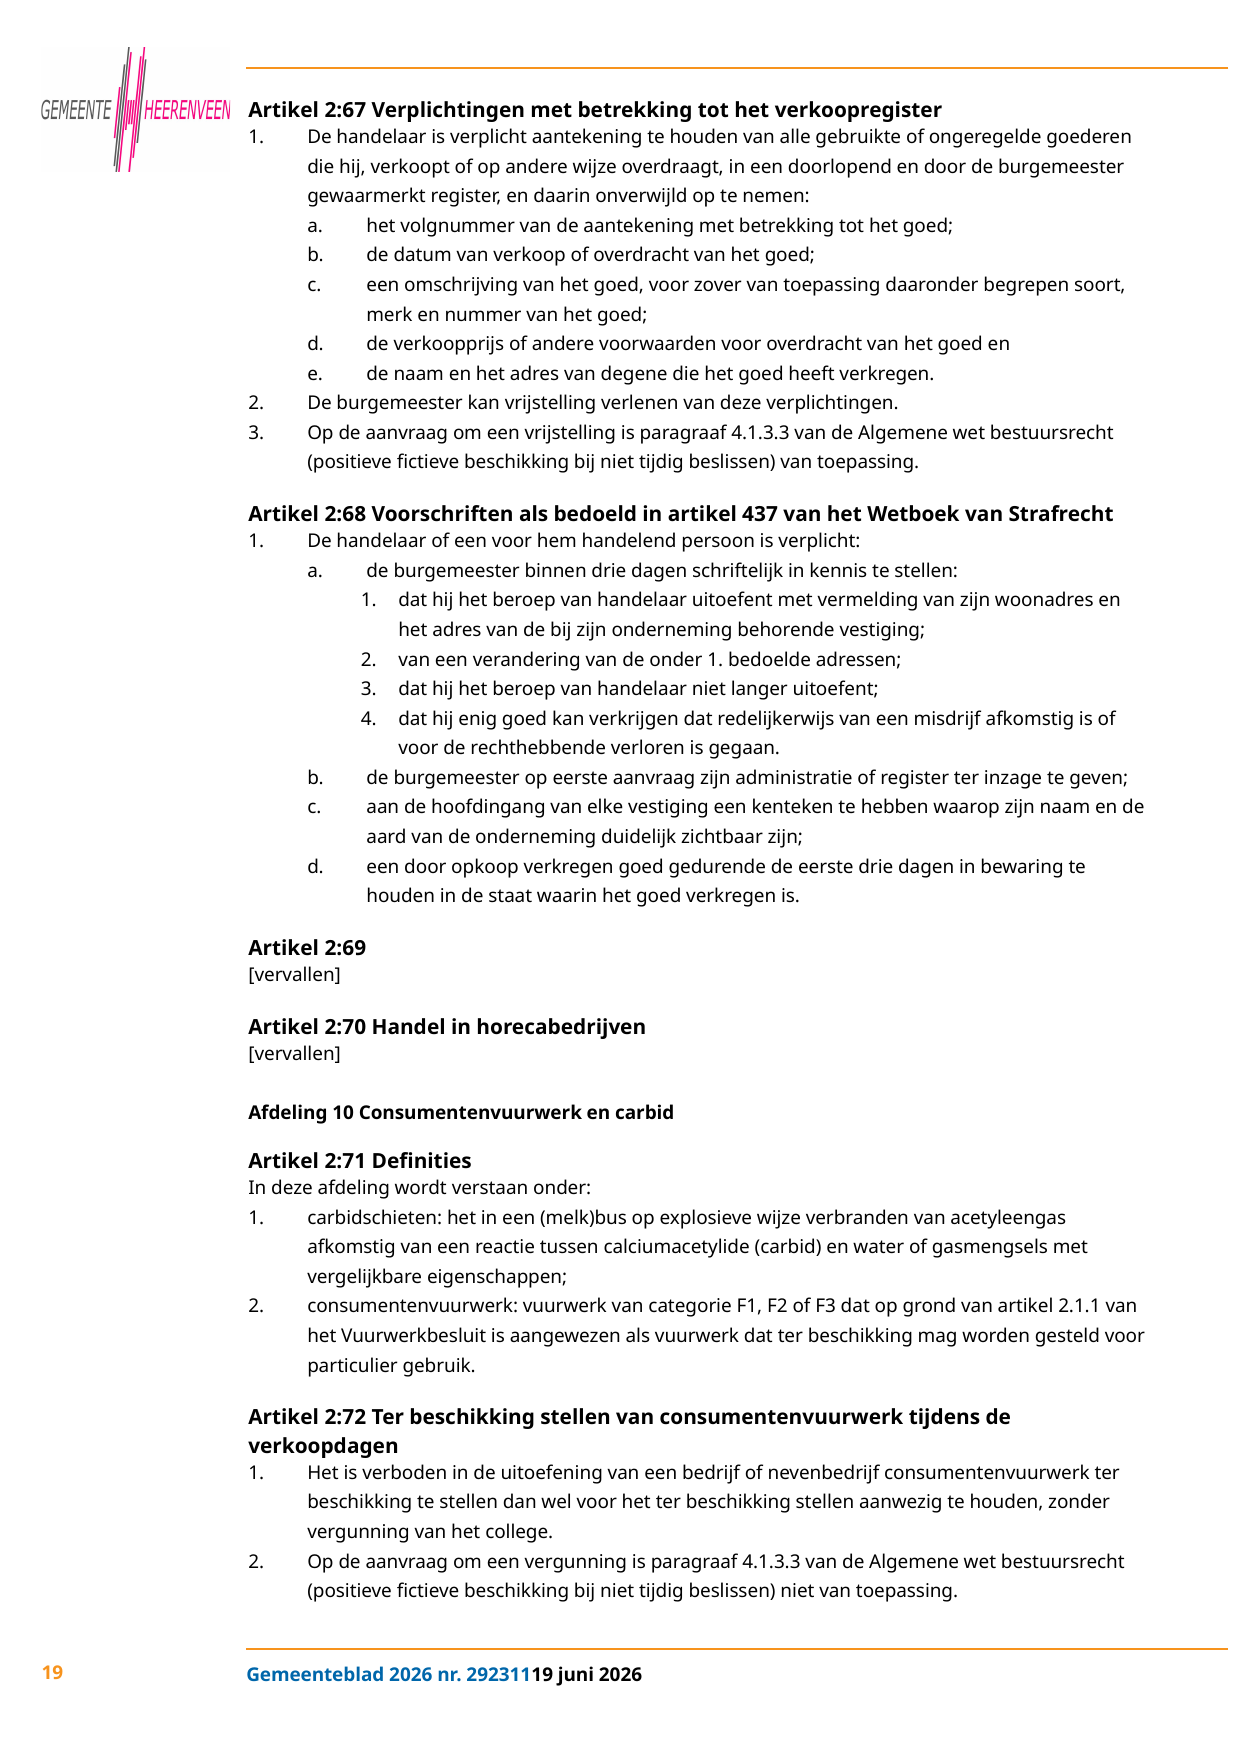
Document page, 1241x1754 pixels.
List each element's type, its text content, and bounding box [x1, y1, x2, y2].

list Op de aanvraag om een vrijstelling is paragraaf 4.1.3.3 van de Algemene wet bestuursrecht (positieve fictieve beschikking bij niet tijdig beslissen) van toepassing. [248, 419, 1152, 474]
list de verkoopprijs of andere voorwaarden voor overdracht van het goed en [307, 330, 1152, 356]
list het volgnummer van de aantekening met betrekking tot het goed; [307, 212, 1152, 238]
picture [41, 47, 231, 172]
text [vervallen] [248, 961, 1152, 987]
list de datum van verkoop of overdracht van het goed; [307, 242, 1152, 267]
list De handelaar is verplicht aantekening te houden van alle gebruikte of ongeregelde goederen die hij, verkoopt of op andere wijze overdraagt, in een doorlopend en door de burgemeester gewaarmerkt register, en daarin onverwijld op te nemen: [248, 123, 1152, 208]
list de naam en het adres van degene die het goed heeft verkregen. [307, 360, 1152, 386]
list een omschrijving van het goed, voor zover van toepassing daaronder begrepen soort, merk en nummer van het goed; [307, 271, 1152, 326]
list dat hij het beroep van handelaar niet langer uitoefent; [361, 675, 1152, 701]
list een door opkoop verkregen goed gedurende de eerste drie dagen in bewaring te houden in de staat waarin het goed verkregen is. [307, 853, 1152, 908]
text In deze afdeling wordt verstaan onder: [248, 1174, 1152, 1200]
text Artikel 2:68 Voorschriften als bedoeld in artikel 437 van het Wetboek van Strafrecht [248, 499, 1152, 527]
list de burgemeester binnen drie dagen schriftelijk in kennis te stellen: [307, 557, 1152, 583]
list Op de aanvraag om een vergunning is paragraaf 4.1.3.3 van de Algemene wet bestuursrecht (positieve fictieve beschikking bij niet tijdig beslissen) niet van toepassing. [248, 1548, 1152, 1603]
list De burgemeester kan vrijstelling verlenen van deze verplichtingen. [248, 389, 1152, 415]
text Artikel 2:71 Definities [248, 1146, 1152, 1174]
text [vervallen] [248, 1040, 1152, 1066]
list De handelaar of een voor hem handelend persoon is verplicht: [248, 527, 1152, 553]
list van een verandering van de onder 1. bedoelde adressen; [361, 646, 1152, 672]
list dat hij enig goed kan verkrijgen dat redelijkerwijs van een misdrijf afkomstig is of voor de rechthebbende verloren is gegaan. [361, 705, 1152, 760]
text Artikel 2:70 Handel in horecabedrijven [248, 1012, 1152, 1040]
list de burgemeester op eerste aanvraag zijn administratie of register ter inzage te geven; [307, 764, 1152, 790]
list aan de hoofdingang van elke vestiging een kenteken te hebben waarop zijn naam en de aard van de onderneming duidelijk zichtbaar zijn; [307, 794, 1152, 849]
list consumentenvuurwerk: vuurwerk van categorie F1, F2 of F3 dat op grond van artikel 2.1.1 van het Vuurwerkbesluit is aangewezen als vuurwerk dat ter beschikking mag worden gesteld voor particulier gebruik. [248, 1293, 1152, 1378]
list carbidschieten: het in een (melk)bus op explosieve wijze verbranden van acetyleengas afkomstig van een reactie tussen calciumacetylide (carbid) en water of gasmengsels met vergelijkbare eigenschappen; [248, 1204, 1152, 1289]
text Afdeling 10 Consumentenvuurwerk en carbid [248, 1099, 1152, 1125]
text Artikel 2:67 Verplichtingen met betrekking tot het verkoopregister [248, 95, 1152, 123]
text Artikel 2:72 Ter beschikking stellen van consumentenvuurwerk tijdens de verkoopdagen [248, 1402, 1152, 1459]
list Het is verboden in de uitoefening van een bedrijf of nevenbedrijf consumentenvuurwerk ter beschikking te stellen dan wel voor het ter beschikking stellen aanwezig te houden, zonder vergunning van het college. [248, 1459, 1152, 1544]
text Artikel 2:69 [248, 933, 1152, 961]
list dat hij het beroep van handelaar uitoefent met vermelding van zijn woonadres en het adres van de bij zijn onderneming behorende vestiging; [361, 587, 1152, 642]
